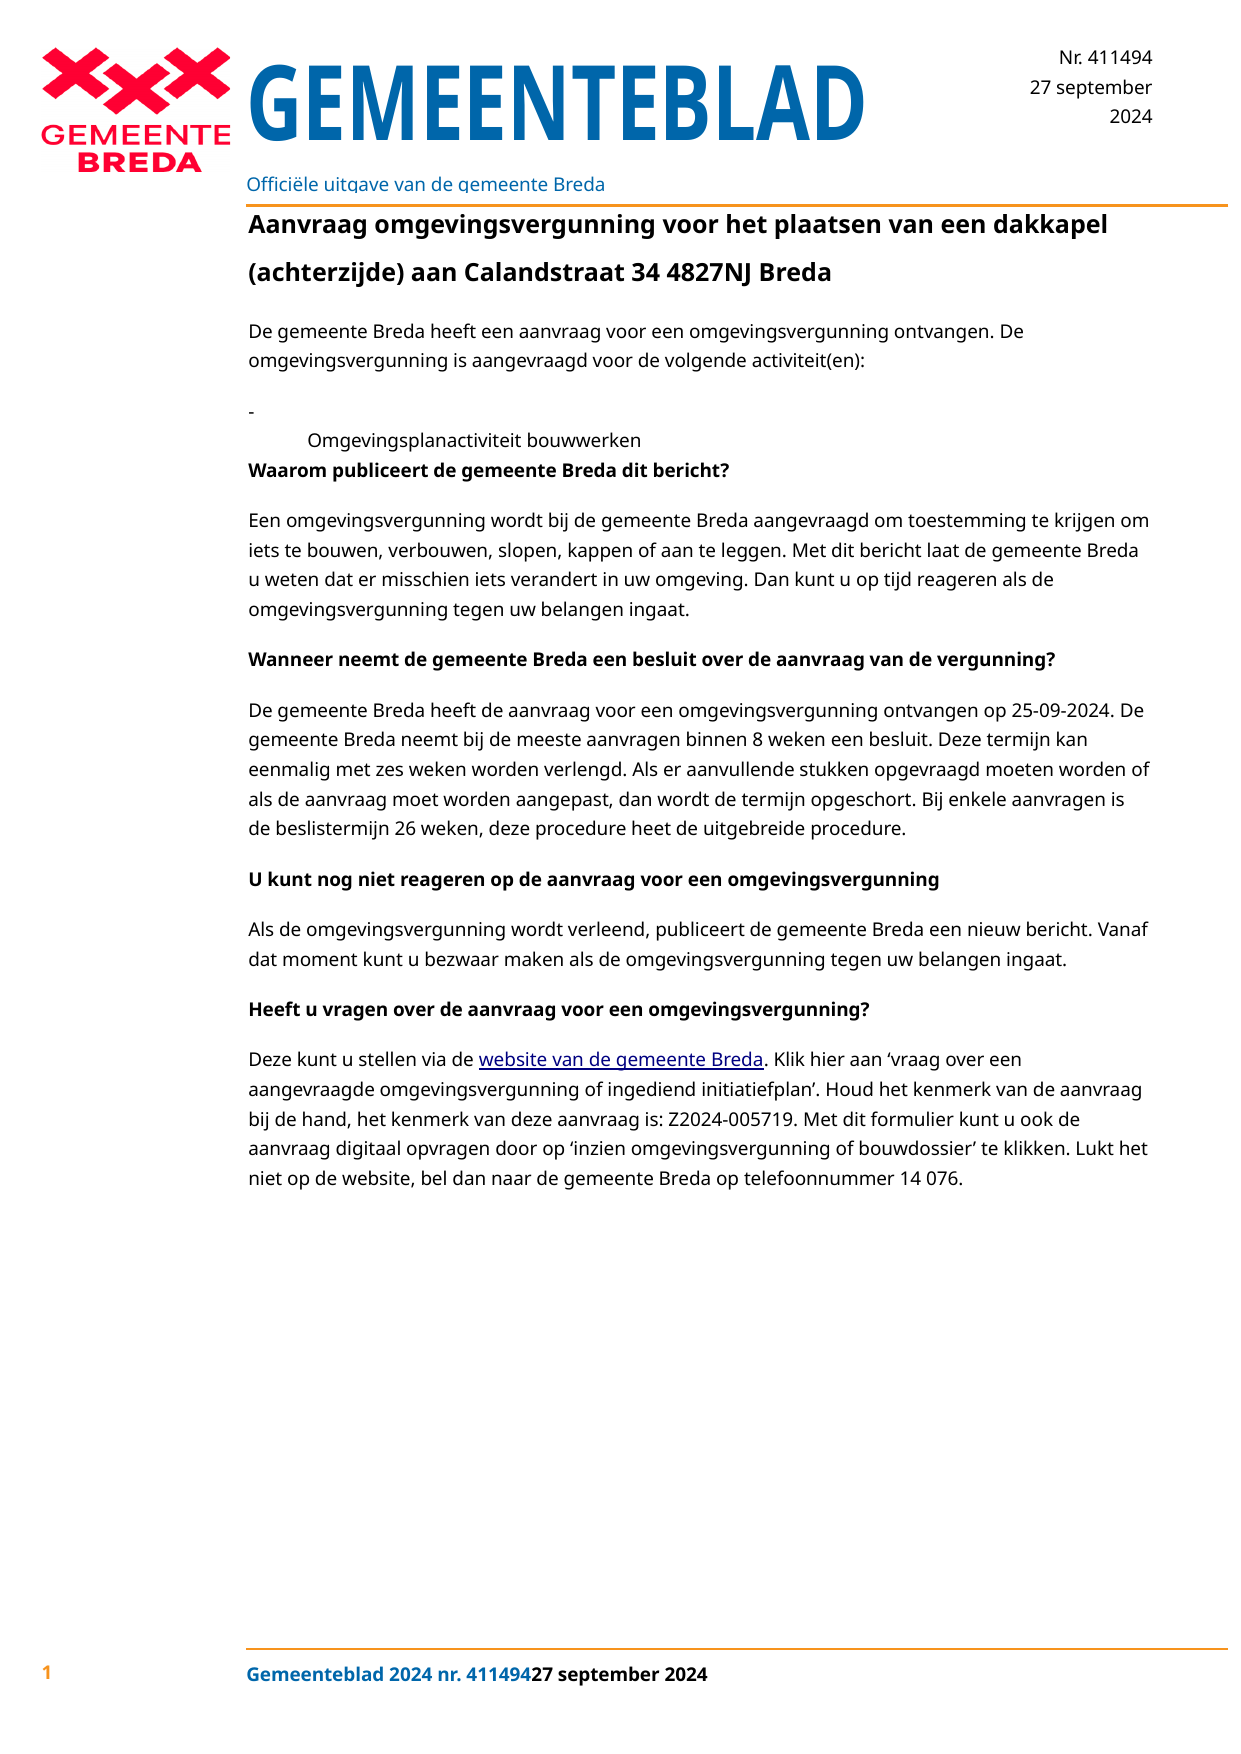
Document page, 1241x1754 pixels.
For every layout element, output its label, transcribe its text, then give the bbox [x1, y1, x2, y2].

text Een omgevingsvergunning wordt bij de gemeente Breda aangevraagd om toestemming te krijgen om iets te bouwen, verbouwen, slopen, kappen of aan te leggen. Met dit bericht laat de gemeente Breda u weten dat er misschien iets verandert in uw omgeving. Dan kunt u op tijd reageren als de omgevingsvergunning tegen uw belangen ingaat. [248, 507, 1152, 622]
text Waarom publiceert de gemeente Breda dit bericht? [248, 457, 1152, 483]
text U kunt nog niet reageren op de aanvraag voor een omgevingsvergunning [248, 866, 1152, 892]
text Aanvraag omgevingsvergunning voor het plaatsen van een dakkapel (achterzijde) aan Calandstraat 34 4827NJ Breda [248, 207, 1152, 288]
text Als de omgevingsvergunning wordt verleend, publiceert de gemeente Breda een nieuw bericht. Vanaf dat moment kunt u bezwaar maken als de omgevingsvergunning tegen uw belangen ingaat. [248, 916, 1152, 972]
picture [41, 47, 231, 172]
text Heeft u vragen over de aanvraag voor een omgevingsvergunning? [248, 996, 1152, 1022]
text Deze kunt u stellen via de website van de gemeente Breda. Klik hier aan ‘vraag over een aangevraagde omgevingsvergunning of ingediend initiatiefplan’. Houd het kenmerk van de aanvraag bij de hand, het kenmerk van deze aanvraag is: Z2024-005719. Met dit formulier kunt u ook de aanvraag digitaal opvragen door op ‘inzien omgevingsvergunning of bouwdossier’ te klikken. Lukt het niet op de website, bel dan naar de gemeente Breda op telefoonnummer 14 076. [248, 1047, 1152, 1191]
list Omgevingsplanactiviteit bouwwerken [248, 427, 1152, 453]
text De gemeente Breda heeft een aanvraag voor een omgevingsvergunning ontvangen. De omgevingsvergunning is aangevraagd voor de volgende activiteit(en): [248, 318, 1152, 373]
text De gemeente Breda heeft de aanvraag voor een omgevingsvergunning ontvangen op 25-09-2024. De gemeente Breda neemt bij de meeste aanvragen binnen 8 weken een besluit. Deze termijn kan eenmalig met zes weken worden verlengd. Als er aanvullende stukken opgevraagd moeten worden of als de aanvraag moet worden aangepast, dan wordt de termijn opgeschort. Bij enkele aanvragen is de beslistermijn 26 weken, deze procedure heet de uitgebreide procedure. [248, 697, 1152, 841]
text Wanneer neemt de gemeente Breda een besluit over de aanvraag van de vergunning? [248, 647, 1152, 672]
